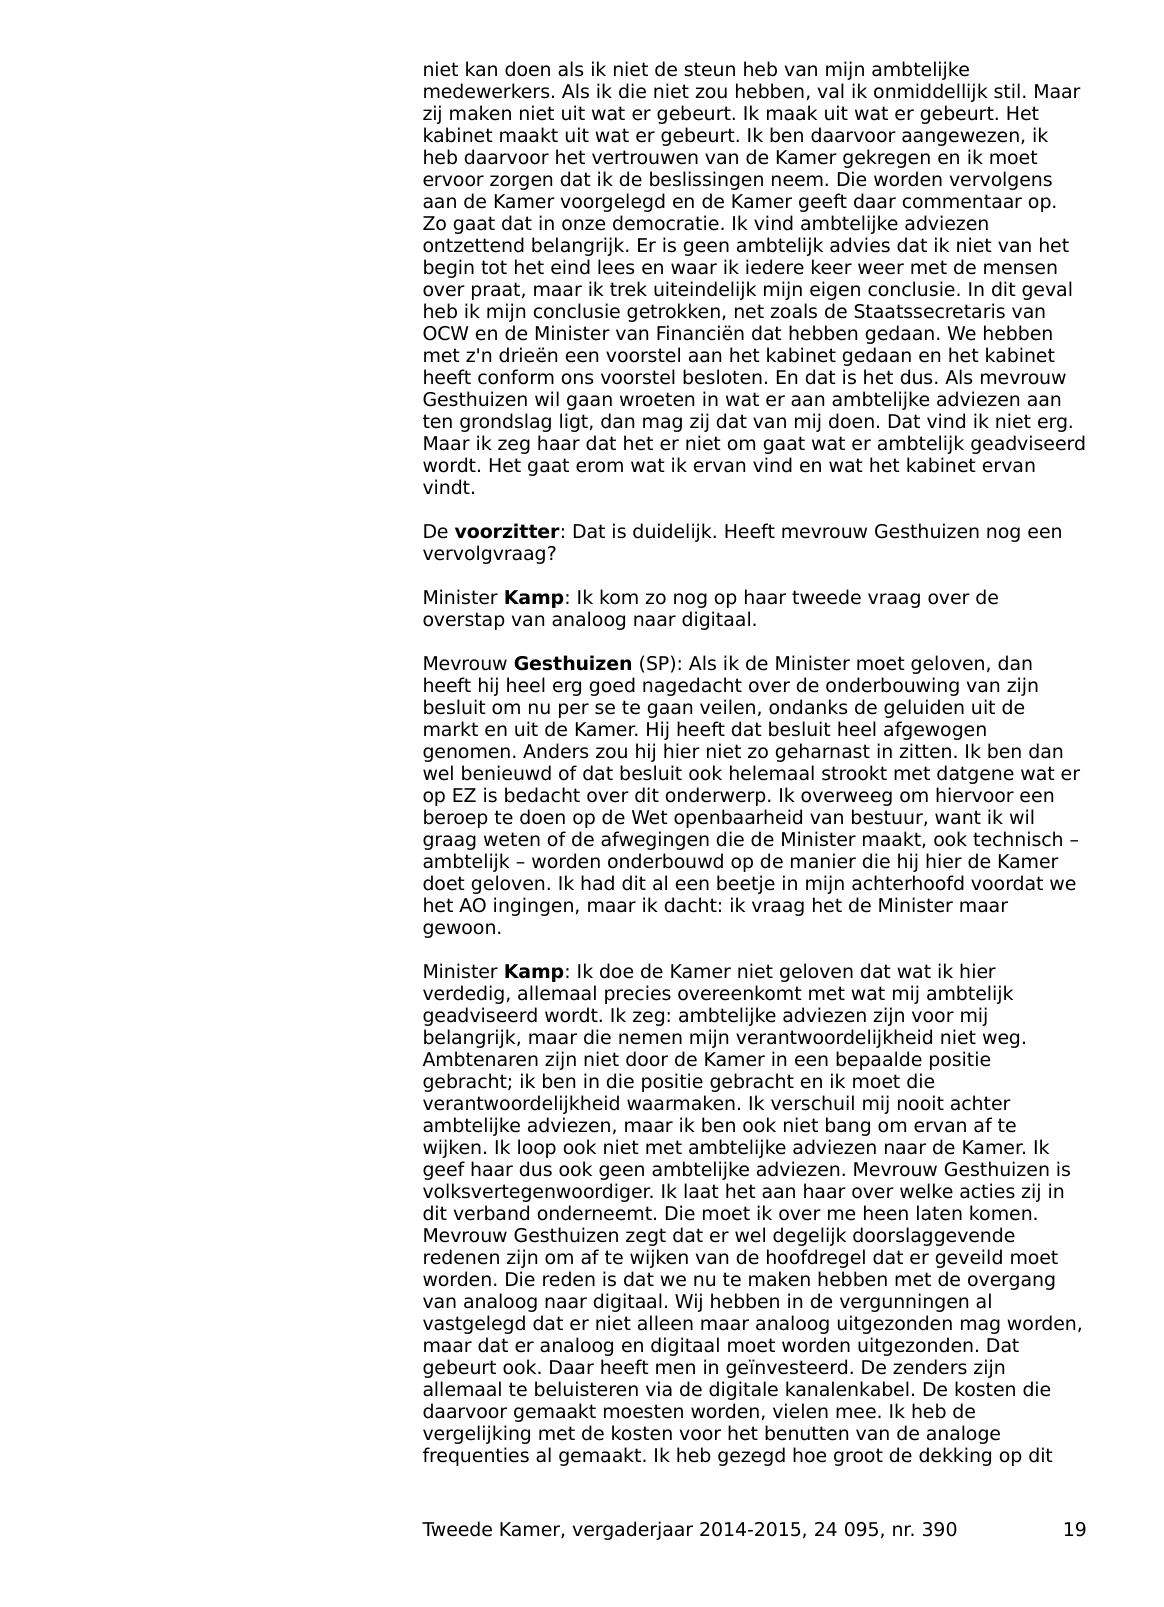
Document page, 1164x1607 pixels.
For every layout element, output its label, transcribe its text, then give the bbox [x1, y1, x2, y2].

text Mevrouw Gesthuizen (SP): Als ik de Minister moet geloven, dan heeft hij heel erg goed nagedacht over de onderbouwing van zijn besluit om nu per se te gaan veilen, ondanks de geluiden uit de markt en uit de Kamer. Hij heeft dat besluit heel afgewogen genomen. Anders zou hij hier niet zo geharnast in zitten. Ik ben dan wel benieuwd of dat besluit ook helemaal strookt met datgene wat er op EZ is bedacht over dit onderwerp. Ik overweeg om hiervoor een beroep te doen op de Wet openbaarheid van bestuur, want ik wil graag weten of de afwegingen die de Minister maakt, ook technisch – ambtelijk – worden onderbouwd op de manier die hij hier de Kamer doet geloven. Ik had dit al een beetje in mijn achterhoofd voordat we het AO ingingen, maar ik dacht: ik vraag het de Minister maar gewoon. [422, 653, 1087, 939]
text Minister Kamp: Ik doe de Kamer niet geloven dat wat ik hier verdedig, allemaal precies overeenkomt met wat mij ambtelijk geadviseerd wordt. Ik zeg: ambtelijke adviezen zijn voor mij belangrijk, maar die nemen mijn verantwoordelijkheid niet weg. Ambtenaren zijn niet door de Kamer in een bepaalde positie gebracht; ik ben in die positie gebracht en ik moet die verantwoordelijkheid waarmaken. Ik verschuil mij nooit achter ambtelijke adviezen, maar ik ben ook niet bang om ervan af te wijken. Ik loop ook niet met ambtelijke adviezen naar de Kamer. Ik geef haar dus ook geen ambtelijke adviezen. Mevrouw Gesthuizen is volksvertegenwoordiger. Ik laat het aan haar over welke acties zij in dit verband onderneemt. Die moet ik over me heen laten komen. [422, 961, 1087, 1225]
text Minister Kamp: Ik kom zo nog op haar tweede vraag over de overstap van analoog naar digitaal. [422, 587, 1087, 631]
text Mevrouw Gesthuizen zegt dat er wel degelijk doorslaggevende redenen zijn om af te wijken van de hoofdregel dat er geveild moet worden. Die reden is dat we nu te maken hebben met de overgang van analoog naar digitaal. Wij hebben in de vergunningen al vastgelegd dat er niet alleen maar analoog uitgezonden mag worden, maar dat er analoog en digitaal moet worden uitgezonden. Dat gebeurt ook. Daar heeft men in geïnvesteerd. De zenders zijn allemaal te beluisteren via de digitale kanalenkabel. De kosten die daarvoor gemaakt moesten worden, vielen mee. Ik heb de vergelijking met de kosten voor het benutten van de analoge frequenties al gemaakt. Ik heb gezegd hoe groot de dekking op dit [422, 1225, 1087, 1467]
text niet kan doen als ik niet de steun heb van mijn ambtelijke medewerkers. Als ik die niet zou hebben, val ik onmiddellijk stil. Maar zij maken niet uit wat er gebeurt. Ik maak uit wat er gebeurt. Het kabinet maakt uit wat er gebeurt. Ik ben daarvoor aangewezen, ik heb daarvoor het vertrouwen van de Kamer gekregen en ik moet ervoor zorgen dat ik de beslissingen neem. Die worden vervolgens aan de Kamer voorgelegd en de Kamer geeft daar commentaar op. Zo gaat dat in onze democratie. Ik vind ambtelijke adviezen ontzettend belangrijk. Er is geen ambtelijk advies dat ik niet van het begin tot het eind lees en waar ik iedere keer weer met de mensen over praat, maar ik trek uiteindelijk mijn eigen conclusie. In dit geval heb ik mijn conclusie getrokken, net zoals de Staatssecretaris van OCW en de Minister van Financiën dat hebben gedaan. We hebben met z'n drieën een voorstel aan het kabinet gedaan en het kabinet heeft conform ons voorstel besloten. En dat is het dus. Als mevrouw Gesthuizen wil gaan wroeten in wat er aan ambtelijke adviezen aan ten grondslag ligt, dan mag zij dat van mij doen. Dat vind ik niet erg. Maar ik zeg haar dat het er niet om gaat wat er ambtelijk geadviseerd wordt. Het gaat erom wat ik ervan vind en wat het kabinet ervan vindt. [422, 59, 1087, 499]
text De voorzitter: Dat is duidelijk. Heeft mevrouw Gesthuizen nog een vervolgvraag? [422, 521, 1087, 565]
